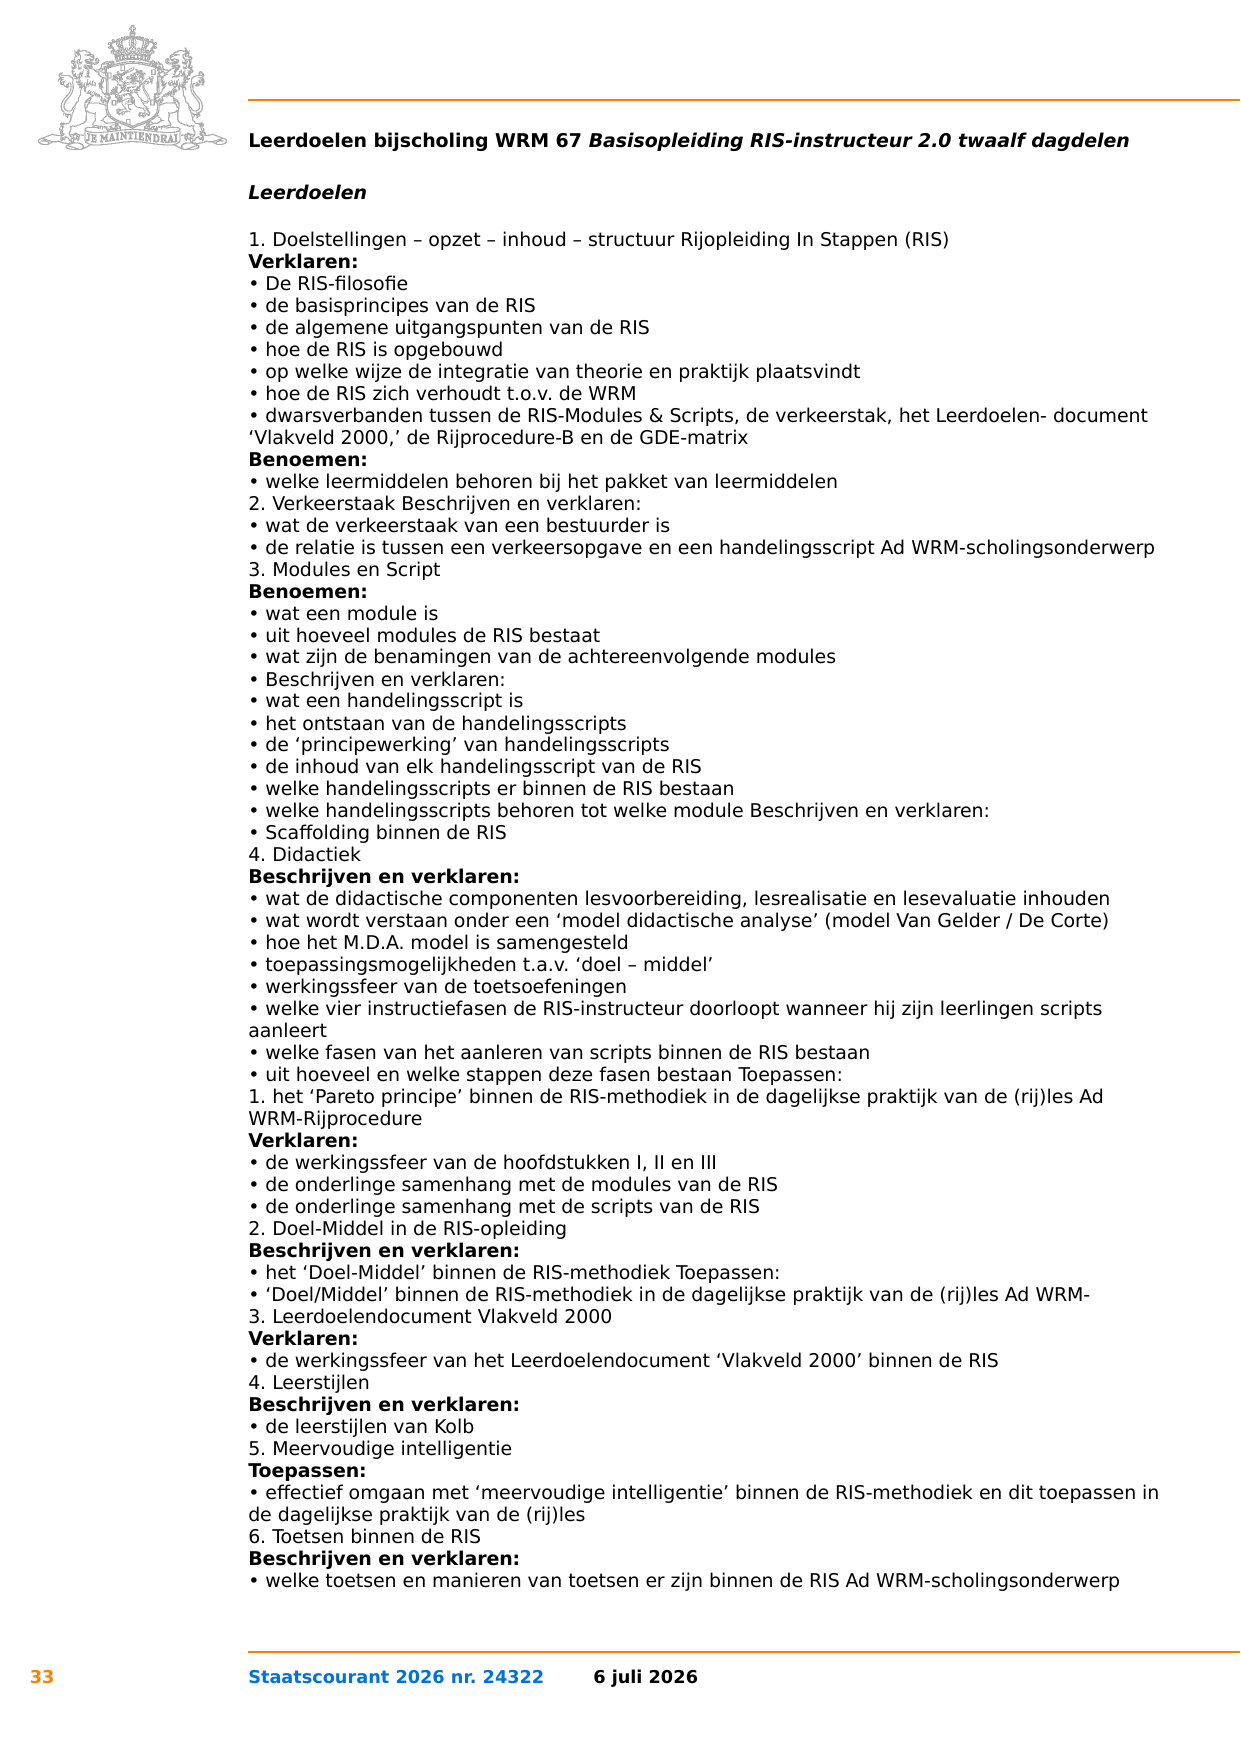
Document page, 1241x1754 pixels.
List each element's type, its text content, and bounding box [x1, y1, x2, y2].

text 2. Doel-Middel in de RIS-opleiding [248, 1218, 1163, 1240]
text • De RIS-filosofie [248, 273, 1163, 295]
text 5. Meervoudige intelligentie [248, 1438, 1163, 1460]
text • de inhoud van elk handelingsscript van de RIS [248, 756, 1163, 778]
text • welke fasen van het aanleren van scripts binnen de RIS bestaan [248, 1042, 1163, 1064]
text 3. Leerdoelendocument Vlakveld 2000 [248, 1306, 1163, 1328]
text • wat een module is [248, 602, 1163, 624]
text Beschrijven en verklaren: [248, 1394, 1163, 1416]
text 4. Didactiek [248, 844, 1163, 866]
text 6. Toetsen binnen de RIS [248, 1526, 1163, 1548]
text Beschrijven en verklaren: [248, 866, 1163, 888]
text • hoe het M.D.A. model is samengesteld [248, 932, 1163, 954]
text • wat de verkeerstaak van een bestuurder is [248, 514, 1163, 537]
text • wat wordt verstaan onder een ‘model didactische analyse’ (model Van Gelder / De Corte) [248, 910, 1163, 932]
text Beschrijven en verklaren: [248, 1240, 1163, 1262]
text • welke leermiddelen behoren bij het pakket van leermiddelen [248, 471, 1163, 493]
text 1. Doelstellingen – opzet – inhoud – structuur Rijopleiding In Stappen (RIS) [248, 229, 1163, 251]
text • hoe de RIS is opgebouwd [248, 339, 1163, 361]
text • de ‘principewerking’ van handelingsscripts [248, 734, 1163, 756]
text • de werkingssfeer van het Leerdoelendocument ‘Vlakveld 2000’ binnen de RIS [248, 1350, 1163, 1372]
text • uit hoeveel en welke stappen deze fasen bestaan Toepassen: [248, 1064, 1163, 1086]
text • wat de didactische componenten lesvoorbereiding, lesrealisatie en lesevaluatie inhouden [248, 888, 1163, 910]
text Verklaren: [248, 1328, 1163, 1350]
text Toepassen: [248, 1460, 1163, 1482]
text • welke toetsen en manieren van toetsen er zijn binnen de RIS Ad WRM-scholingsonderwerp [248, 1569, 1163, 1592]
text • welke vier instructiefasen de RIS-instructeur doorloopt wanneer hij zijn leerlingen scripts aanleert [248, 998, 1163, 1042]
text 2. Verkeerstaak Beschrijven en verklaren: [248, 493, 1163, 514]
text Benoemen: [248, 449, 1163, 471]
text • hoe de RIS zich verhoudt t.o.v. de WRM [248, 383, 1163, 405]
text • het ontstaan van de handelingsscripts [248, 712, 1163, 734]
text • de werkingssfeer van de hoofdstukken I, II en III [248, 1152, 1163, 1174]
text 3. Modules en Script [248, 558, 1163, 581]
text • welke handelingsscripts er binnen de RIS bestaan [248, 778, 1163, 800]
text • wat een handelingsscript is [248, 690, 1163, 712]
text • dwarsverbanden tussen de RIS-Modules & Scripts, de verkeerstak, het Leerdoelen- document ‘Vlakveld 2000,’ de Rijprocedure-B en de GDE-matrix [248, 405, 1163, 449]
text • de onderlinge samenhang met de modules van de RIS [248, 1174, 1163, 1196]
subtitle Leerdoelen [248, 182, 1163, 204]
text • werkingssfeer van de toetsoefeningen [248, 976, 1163, 998]
text 4. Leerstijlen [248, 1372, 1163, 1394]
text • Beschrijven en verklaren: [248, 668, 1163, 690]
text Benoemen: [248, 581, 1163, 602]
text • toepassingsmogelijkheden t.a.v. ‘doel – middel’ [248, 954, 1163, 976]
text • ‘Doel/Middel’ binnen de RIS-methodiek in de dagelijkse praktijk van de (rij)les Ad WRM- [248, 1284, 1163, 1306]
text • het ‘Doel-Middel’ binnen de RIS-methodiek Toepassen: [248, 1262, 1163, 1284]
text • welke handelingsscripts behoren tot welke module Beschrijven en verklaren: [248, 800, 1163, 822]
text • effectief omgaan met ‘meervoudige intelligentie’ binnen de RIS-methodiek en dit toepassen in de dagelijkse praktijk van de (rij)les [248, 1482, 1163, 1526]
text • de onderlinge samenhang met de scripts van de RIS [248, 1196, 1163, 1218]
text Verklaren: [248, 1130, 1163, 1152]
text Verklaren: [248, 251, 1163, 273]
text • op welke wijze de integratie van theorie en praktijk plaatsvindt [248, 361, 1163, 383]
text • uit hoeveel modules de RIS bestaat [248, 624, 1163, 646]
text Beschrijven en verklaren: [248, 1548, 1163, 1569]
text • de leerstijlen van Kolb [248, 1416, 1163, 1438]
text • Scaffolding binnen de RIS [248, 822, 1163, 844]
subtitle Leerdoelen bijscholing WRM 67 Basisopleiding RIS-instructeur 2.0 twaalf dagdelen [248, 130, 1163, 152]
text • de algemene uitgangspunten van de RIS [248, 317, 1163, 339]
text • de basisprincipes van de RIS [248, 295, 1163, 317]
picture [38, 25, 227, 150]
text • de relatie is tussen een verkeersopgave en een handelingsscript Ad WRM-scholingsonderwerp [248, 537, 1163, 558]
text • wat zijn de benamingen van de achtereenvolgende modules [248, 646, 1163, 668]
text 1. het ‘Pareto principe’ binnen de RIS-methodiek in de dagelijkse praktijk van de (rij)les Ad WRM-Rijprocedure [248, 1086, 1163, 1130]
